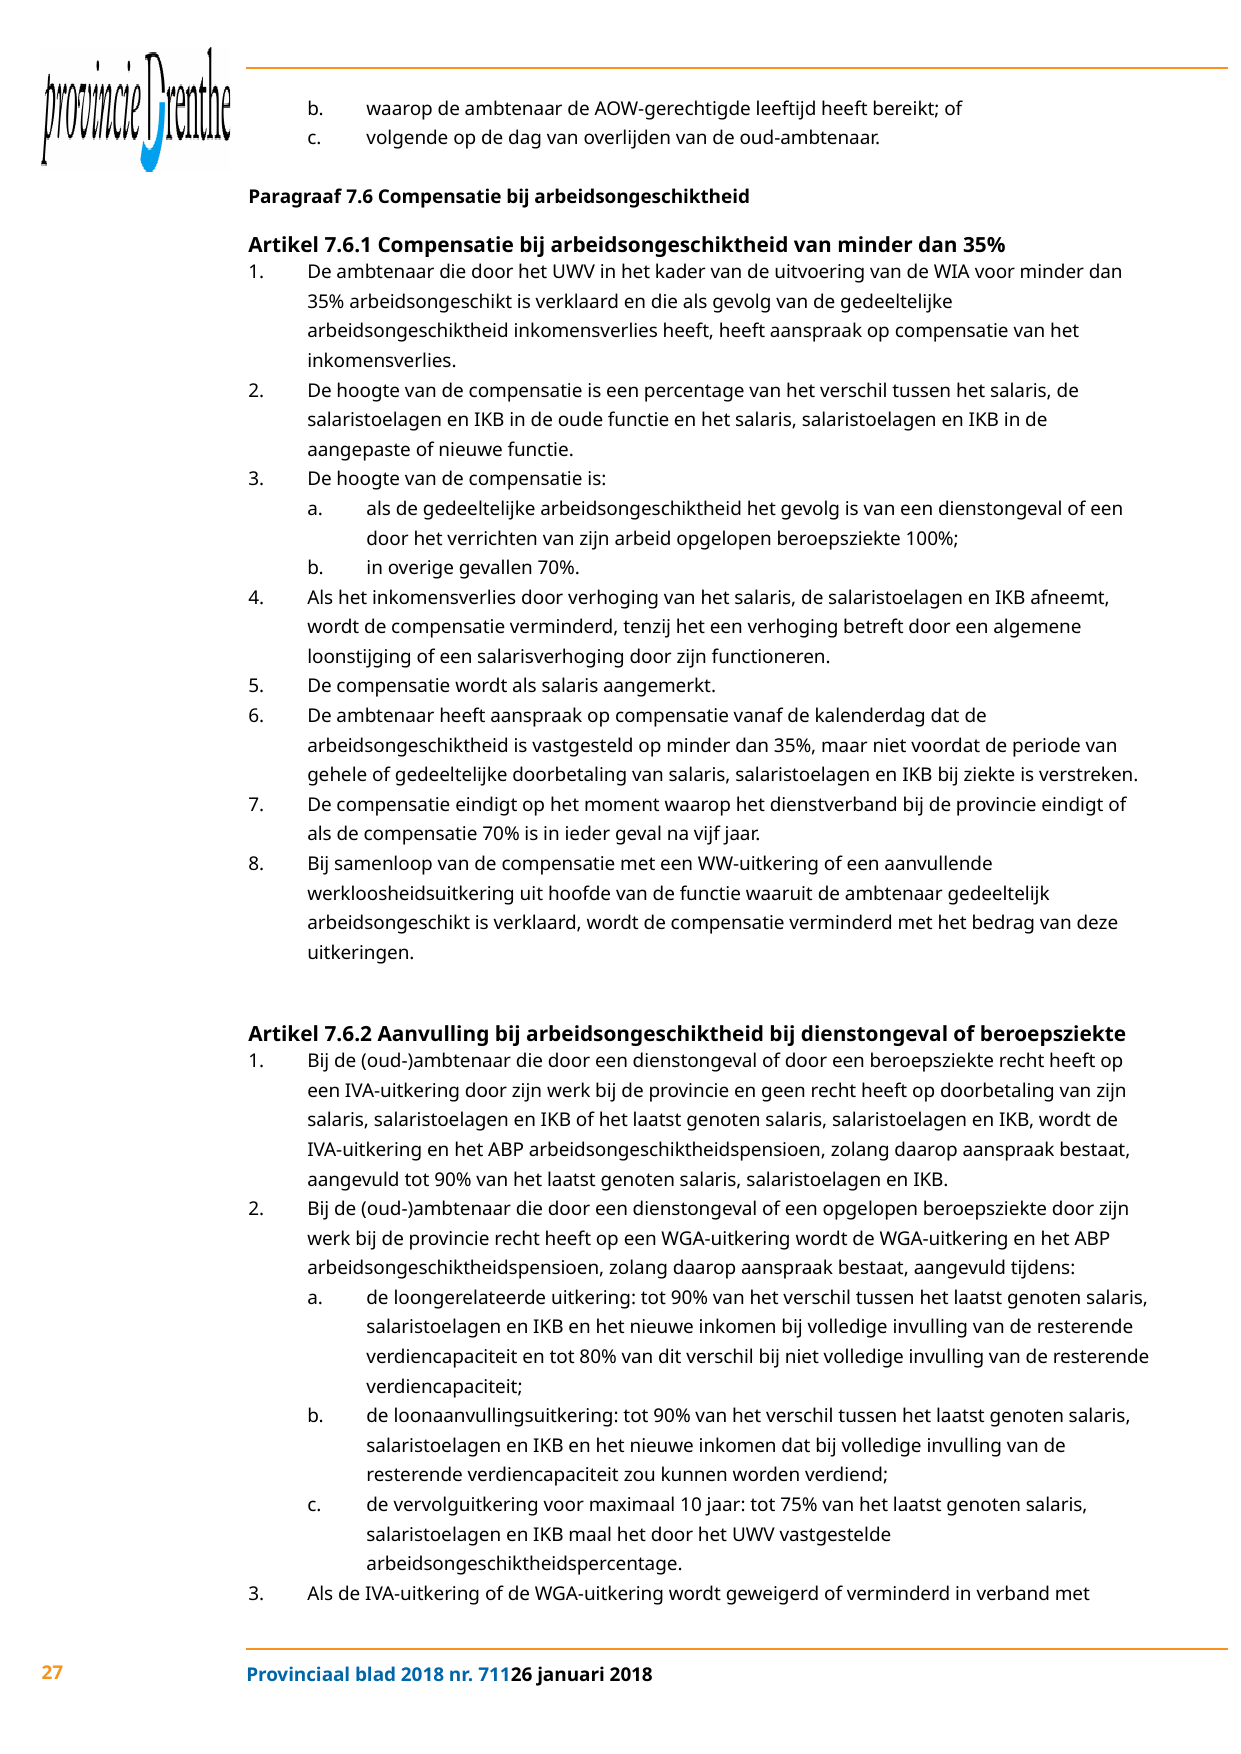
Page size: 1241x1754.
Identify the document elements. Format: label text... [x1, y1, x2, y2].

text Artikel 7.6.1 Compensatie bij arbeidsongeschiktheid van minder dan 35% [248, 230, 1152, 258]
list de loongerelateerde uitkering: tot 90% van het verschil tussen het laatst genoten salaris, salaristoelagen en IKB en het nieuwe inkomen bij volledige invulling van de resterende verdiencapaciteit en tot 80% van dit verschil bij niet volledige invulling van de resterende verdiencapaciteit; [307, 1284, 1152, 1398]
list in overige gevallen 70%. [307, 554, 1152, 580]
text Artikel 7.6.2 Aanvulling bij arbeidsongeschiktheid bij dienstongeval of beroepsziekte [248, 1019, 1152, 1047]
list De compensatie eindigt op het moment waarop het dienstverband bij de provincie eindigt of als de compensatie 70% is in ieder geval na vijf jaar. [248, 791, 1152, 846]
list Bij de (oud-)ambtenaar die door een dienstongeval of een opgelopen beroepsziekte door zijn werk bij de provincie recht heeft op een WGA-uitkering wordt de WGA-uitkering en het ABP arbeidsongeschiktheidspensioen, zolang daarop aanspraak bestaat, aangevuld tijdens: [248, 1195, 1152, 1280]
list De hoogte van de compensatie is een percentage van het verschil tussen het salaris, de salaristoelagen en IKB in de oude functie en het salaris, salaristoelagen en IKB in de aangepaste of nieuwe functie. [248, 377, 1152, 462]
list de loonaanvullingsuitkering: tot 90% van het verschil tussen het laatst genoten salaris, salaristoelagen en IKB en het nieuwe inkomen dat bij volledige invulling van de resterende verdiencapaciteit zou kunnen worden verdiend; [307, 1402, 1152, 1487]
list Als het inkomensverlies door verhoging van het salaris, de salaristoelagen en IKB afneemt, wordt de compensatie verminderd, tenzij het een verhoging betreft door een algemene loonstijging of een salarisverhoging door zijn functioneren. [248, 584, 1152, 669]
picture [41, 47, 231, 172]
list De hoogte van de compensatie is: [248, 466, 1152, 491]
list Als de IVA-uitkering of de WGA-uitkering wordt geweigerd of verminderd in verband met [248, 1580, 1152, 1606]
list De compensatie wordt als salaris aangemerkt. [248, 673, 1152, 698]
list De ambtenaar heeft aanspraak op compensatie vanaf de kalenderdag dat de arbeidsongeschiktheid is vastgesteld op minder dan 35%, maar niet voordat de periode van gehele of gedeeltelijke doorbetaling van salaris, salaristoelagen en IKB bij ziekte is verstreken. [248, 702, 1152, 787]
text Paragraaf 7.6 Compensatie bij arbeidsongeschiktheid [248, 183, 1152, 209]
list als de gedeeltelijke arbeidsongeschiktheid het gevolg is van een dienstongeval of een door het verrichten van zijn arbeid opgelopen beroepsziekte 100%; [307, 495, 1152, 551]
list Bij de (oud-)ambtenaar die door een dienstongeval of door een beroepsziekte recht heeft op een IVA-uitkering door zijn werk bij de provincie en geen recht heeft op doorbetaling van zijn salaris, salaristoelagen en IKB of het laatst genoten salaris, salaristoelagen en IKB, wordt de IVA-uitkering en het ABP arbeidsongeschiktheidspensioen, zolang daarop aanspraak bestaat, aangevuld tot 90% van het laatst genoten salaris, salaristoelagen en IKB. [248, 1047, 1152, 1191]
list de vervolguitkering voor maximaal 10 jaar: tot 75% van het laatst genoten salaris, salaristoelagen en IKB maal het door het UWV vastgestelde arbeidsongeschiktheidspercentage. [307, 1491, 1152, 1576]
list waarop de ambtenaar de AOW-gerechtigde leeftijd heeft bereikt; of [307, 95, 1152, 121]
list volgende op de dag van overlijden van de oud-ambtenaar. [307, 124, 1152, 150]
list Bij samenloop van de compensatie met een WW-uitkering of een aanvullende werkloosheidsuitkering uit hoofde van de functie waaruit de ambtenaar gedeeltelijk arbeidsongeschikt is verklaard, wordt de compensatie verminderd met het bedrag van deze uitkeringen. [248, 850, 1152, 965]
list De ambtenaar die door het UWV in het kader van de uitvoering van de WIA voor minder dan 35% arbeidsongeschikt is verklaard en die als gevolg van de gedeeltelijke arbeidsongeschiktheid inkomensverlies heeft, heeft aanspraak op compensatie van het inkomensverlies. [248, 258, 1152, 373]
